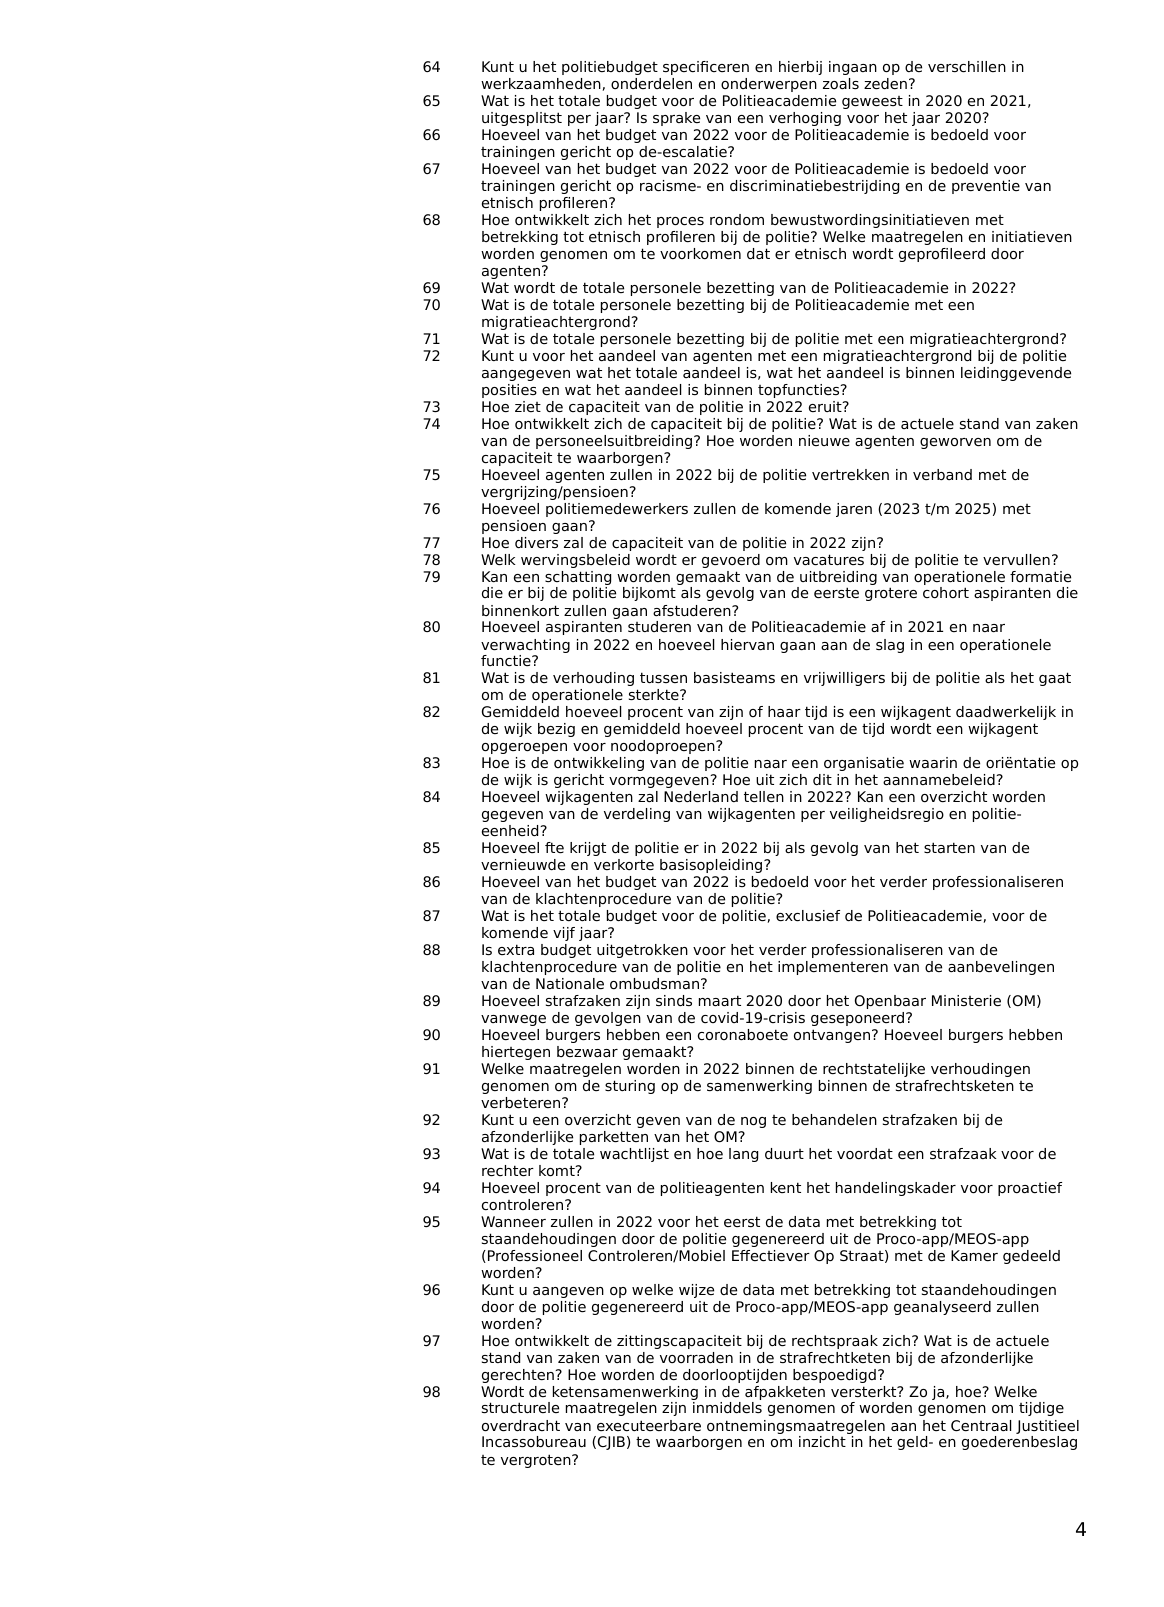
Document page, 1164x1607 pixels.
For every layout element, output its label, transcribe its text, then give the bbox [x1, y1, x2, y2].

table_cell 84 [422, 789, 475, 840]
table_cell 86 [422, 874, 475, 908]
table_cell Hoeveel aspiranten studeren van de Politieacademie af in 2021 en naar verwachting in 2022 en hoeveel hiervan gaan aan de slag in een operationele functie? [475, 619, 1087, 670]
table_cell 71 [422, 331, 475, 348]
table_cell 75 [422, 467, 475, 501]
table_cell Is extra budget uitgetrokken voor het verder professionaliseren van de klachtenprocedure van de politie en het implementeren van de aanbevelingen van de Nationale ombudsman? [475, 942, 1087, 993]
table_cell Wat is het totale budget voor de Politieacademie geweest in 2020 en 2021, uitgesplitst per jaar? Is sprake van een verhoging voor het jaar 2020? [475, 93, 1087, 127]
table_cell Hoe is de ontwikkeling van de politie naar een organisatie waarin de oriëntatie op de wijk is gericht vormgegeven? Hoe uit zich dit in het aannamebeleid? [475, 755, 1087, 789]
table_cell 76 [422, 501, 475, 534]
table_cell 69 [422, 280, 475, 297]
table_cell Wanneer zullen in 2022 voor het eerst de data met betrekking tot staandehoudingen door de politie gegenereerd uit de Proco-app/MEOS-app (Professioneel Controleren/Mobiel Effectiever Op Straat) met de Kamer gedeeld worden? [475, 1214, 1087, 1282]
table_cell Hoeveel burgers hebben een coronaboete ontvangen? Hoeveel burgers hebben hiertegen bezwaar gemaakt? [475, 1027, 1087, 1061]
table_cell 88 [422, 942, 475, 993]
table_cell Kunt u aangeven op welke wijze de data met betrekking tot staandehoudingen door de politie gegenereerd uit de Proco-app/MEOS-app geanalyseerd zullen worden? [475, 1282, 1087, 1332]
table_cell 81 [422, 670, 475, 704]
table_cell Hoeveel wijkagenten zal Nederland tellen in 2022? Kan een overzicht worden gegeven van de verdeling van wijkagenten per veiligheidsregio en politie-eenheid? [475, 789, 1087, 840]
table_cell Wat is de verhouding tussen basisteams en vrijwilligers bij de politie als het gaat om de operationele sterkte? [475, 670, 1087, 704]
table_cell 65 [422, 93, 475, 127]
table_cell 74 [422, 416, 475, 467]
table_cell 79 [422, 569, 475, 619]
table_cell 72 [422, 348, 475, 399]
table_cell 83 [422, 755, 475, 789]
table_cell Wat is het totale budget voor de politie, exclusief de Politieacademie, voor de komende vijf jaar? [475, 908, 1087, 942]
table_cell Wat is de totale wachtlijst en hoe lang duurt het voordat een strafzaak voor de rechter komt? [475, 1146, 1087, 1180]
table_cell Hoeveel strafzaken zijn sinds maart 2020 door het Openbaar Ministerie (OM) vanwege de gevolgen van de covid-19-crisis geseponeerd? [475, 993, 1087, 1027]
table_cell 80 [422, 619, 475, 670]
table_cell Welke maatregelen worden in 2022 binnen de rechtstatelijke verhoudingen genomen om de sturing op de samenwerking binnen de strafrechtsketen te verbeteren? [475, 1061, 1087, 1112]
table_cell 64 [422, 59, 475, 93]
table_cell 95 [422, 1214, 475, 1282]
table_cell 73 [422, 399, 475, 416]
table_cell Wat wordt de totale personele bezetting van de Politieacademie in 2022? [475, 280, 1087, 297]
table_cell 66 [422, 127, 475, 161]
table_cell Hoeveel fte krijgt de politie er in 2022 bij als gevolg van het starten van de vernieuwde en verkorte basisopleiding? [475, 840, 1087, 874]
table_cell Hoe divers zal de capaciteit van de politie in 2022 zijn? [475, 535, 1087, 551]
table_cell Hoeveel agenten zullen in 2022 bij de politie vertrekken in verband met de vergrijzing/pensioen? [475, 467, 1087, 501]
table_cell 92 [422, 1112, 475, 1146]
table_cell Hoeveel van het budget van 2022 is bedoeld voor het verder professionaliseren van de klachtenprocedure van de politie? [475, 874, 1087, 908]
table_cell 96 [422, 1282, 475, 1332]
table_cell 90 [422, 1027, 475, 1061]
table_cell Hoeveel procent van de politieagenten kent het handelingskader voor proactief controleren? [475, 1180, 1087, 1214]
table_cell Hoeveel politiemedewerkers zullen de komende jaren (2023 t/m 2025) met pensioen gaan? [475, 501, 1087, 534]
table_cell Kunt u voor het aandeel van agenten met een migratieachtergrond bij de politie aangegeven wat het totale aandeel is, wat het aandeel is binnen leidinggevende posities en wat het aandeel is binnen topfuncties? [475, 348, 1087, 399]
table_cell Wat is de totale personele bezetting bij de politie met een migratieachtergrond? [475, 331, 1087, 348]
table_cell Kunt u een overzicht geven van de nog te behandelen strafzaken bij de afzonderlijke parketten van het OM? [475, 1112, 1087, 1146]
table_cell 82 [422, 704, 475, 755]
table_cell 93 [422, 1146, 475, 1180]
table_cell 94 [422, 1180, 475, 1214]
table_cell Welk wervingsbeleid wordt er gevoerd om vacatures bij de politie te vervullen? [475, 551, 1087, 568]
table_cell 77 [422, 535, 475, 551]
table_cell 87 [422, 908, 475, 942]
table_cell 70 [422, 297, 475, 331]
table_cell 89 [422, 993, 475, 1027]
table_cell 78 [422, 551, 475, 568]
table_cell Wat is de totale personele bezetting bij de Politieacademie met een migratieachtergrond? [475, 297, 1087, 331]
table_cell Kunt u het politiebudget specificeren en hierbij ingaan op de verschillen in werkzaamheden, onderdelen en onderwerpen zoals zeden? [475, 59, 1087, 93]
table_cell Gemiddeld hoeveel procent van zijn of haar tijd is een wijkagent daadwerkelijk in de wijk bezig en gemiddeld hoeveel procent van de tijd wordt een wijkagent opgeroepen voor noodoproepen? [475, 704, 1087, 755]
table_cell 97 [422, 1333, 475, 1383]
table_cell Hoeveel van het budget van 2022 voor de Politieacademie is bedoeld voor trainingen gericht op de-escalatie? [475, 127, 1087, 161]
table_cell Hoeveel van het budget van 2022 voor de Politieacademie is bedoeld voor trainingen gericht op racisme- en discriminatiebestrijding en de preventie van etnisch profileren? [475, 161, 1087, 212]
table_cell 98 [422, 1384, 475, 1468]
table_cell Hoe ontwikkelt zich het proces rondom bewustwordingsinitiatieven met betrekking tot etnisch profileren bij de politie? Welke maatregelen en initiatieven worden genomen om te voorkomen dat er etnisch wordt geprofileerd door agenten? [475, 212, 1087, 280]
table_cell Kan een schatting worden gemaakt van de uitbreiding van operationele formatie die er bij de politie bijkomt als gevolg van de eerste grotere cohort aspiranten die binnenkort zullen gaan afstuderen? [475, 569, 1087, 619]
table_cell 91 [422, 1061, 475, 1112]
table_cell Hoe ontwikkelt de zittingscapaciteit bij de rechtspraak zich? Wat is de actuele stand van zaken van de voorraden in de strafrechtketen bij de afzonderlijke gerechten? Hoe worden de doorlooptijden bespoedigd? [475, 1333, 1087, 1383]
table_cell Wordt de ketensamenwerking in de afpakketen versterkt? Zo ja, hoe? Welke structurele maatregelen zijn inmiddels genomen of worden genomen om tijdige overdracht van executeerbare ontnemingsmaatregelen aan het Centraal Justitieel Incassobureau (CJIB) te waarborgen en om inzicht in het geld- en goederenbeslag te vergroten? [475, 1384, 1087, 1468]
table_cell 68 [422, 212, 475, 280]
table_cell Hoe ontwikkelt zich de capaciteit bij de politie? Wat is de actuele stand van zaken van de personeelsuitbreiding? Hoe worden nieuwe agenten geworven om de capaciteit te waarborgen? [475, 416, 1087, 467]
table_cell 67 [422, 161, 475, 212]
table_cell Hoe ziet de capaciteit van de politie in 2022 eruit? [475, 399, 1087, 416]
table_cell 85 [422, 840, 475, 874]
